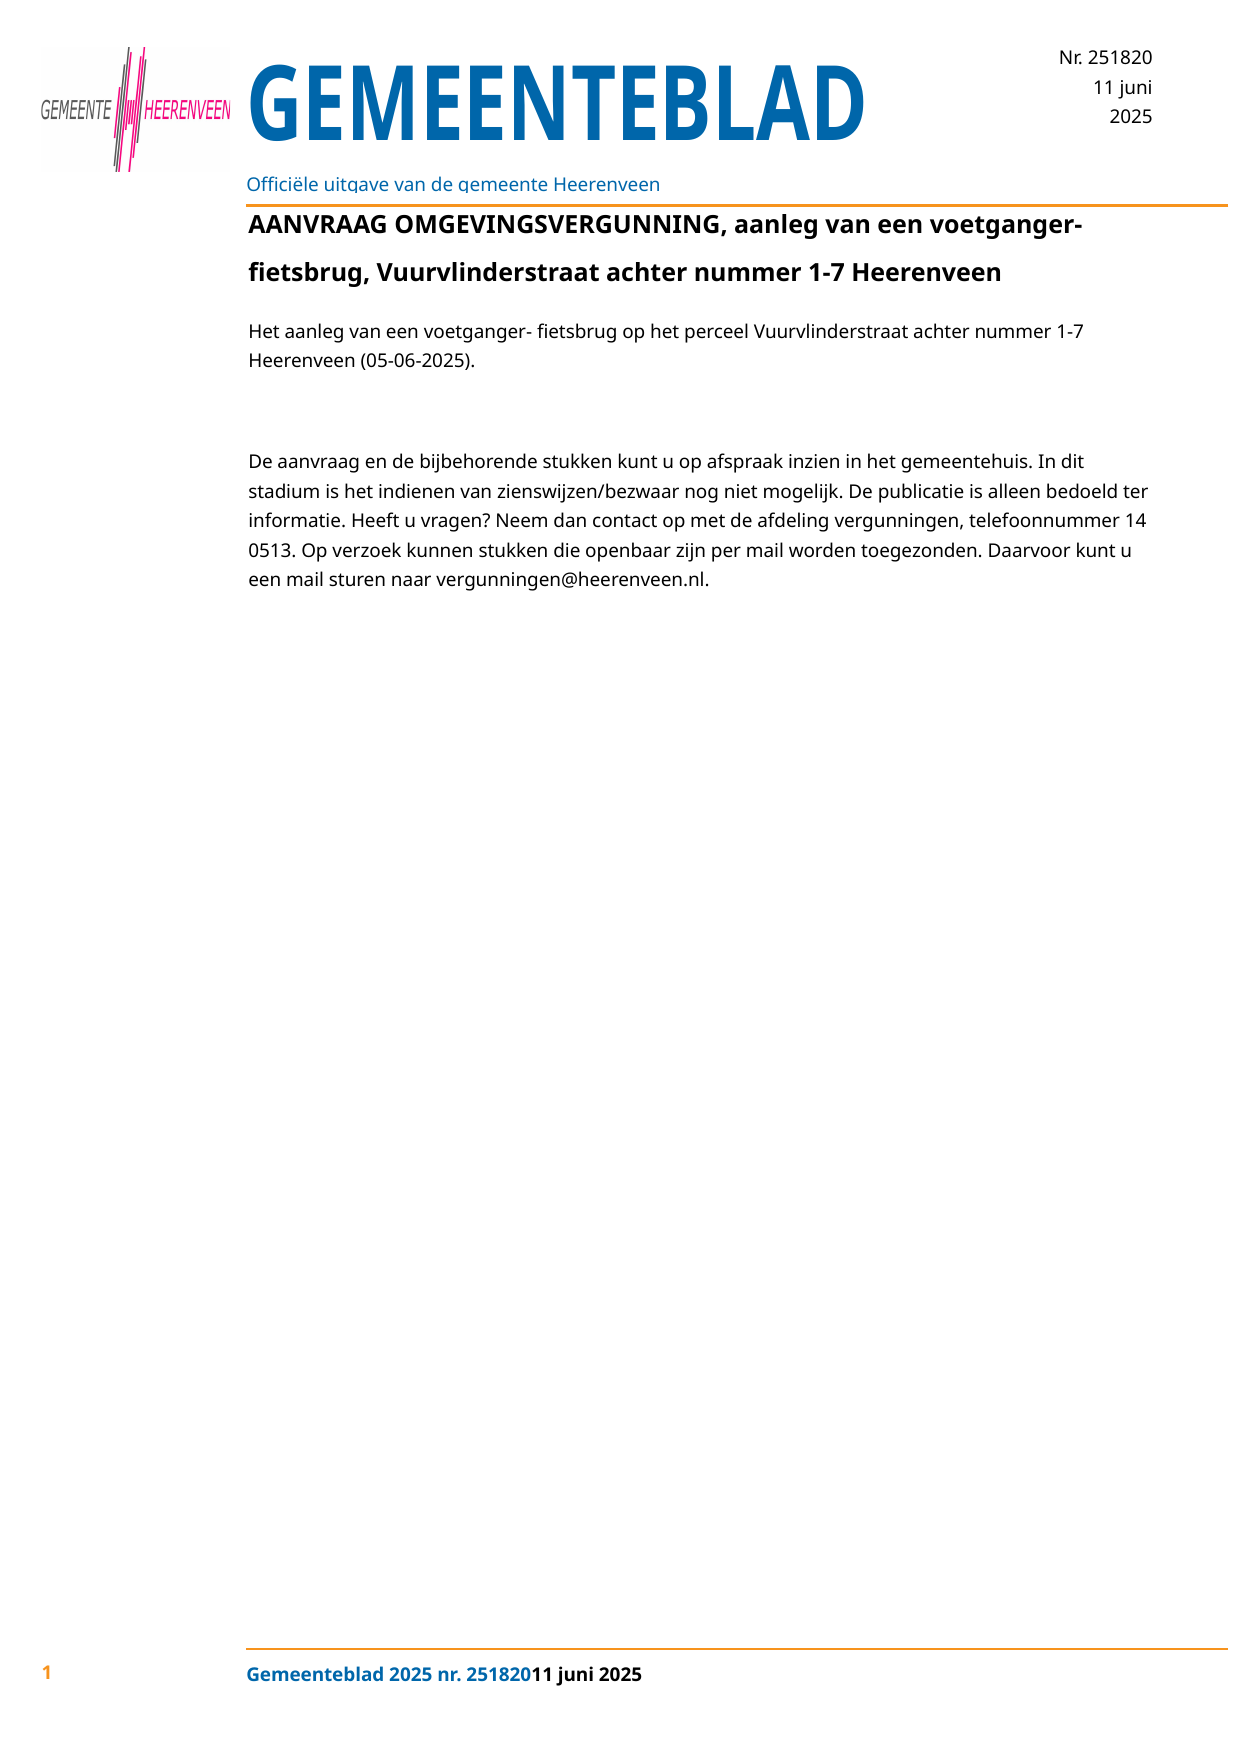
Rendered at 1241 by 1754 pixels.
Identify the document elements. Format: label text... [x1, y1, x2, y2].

text De aanvraag en de bijbehorende stukken kunt u op afspraak inzien in het gemeentehuis. In dit stadium is het indienen van zienswijzen/bezwaar nog niet mogelijk. De publicatie is alleen bedoeld ter informatie. Heeft u vragen? Neem dan contact op met de afdeling vergunningen, telefoonnummer 14 0513. Op verzoek kunnen stukken die openbaar zijn per mail worden toegezonden. Daarvoor kunt u een mail sturen naar vergunningen@heerenveen.nl. [248, 448, 1152, 592]
text Het aanleg van een voetganger- fietsbrug op het perceel Vuurvlinderstraat achter nummer 1-7 Heerenveen (05-06-2025). [248, 318, 1152, 373]
text AANVRAAG OMGEVINGSVERGUNNING, aanleg van een voetganger- fietsbrug, Vuurvlinderstraat achter nummer 1-7 Heerenveen [248, 207, 1152, 288]
picture [41, 47, 231, 172]
